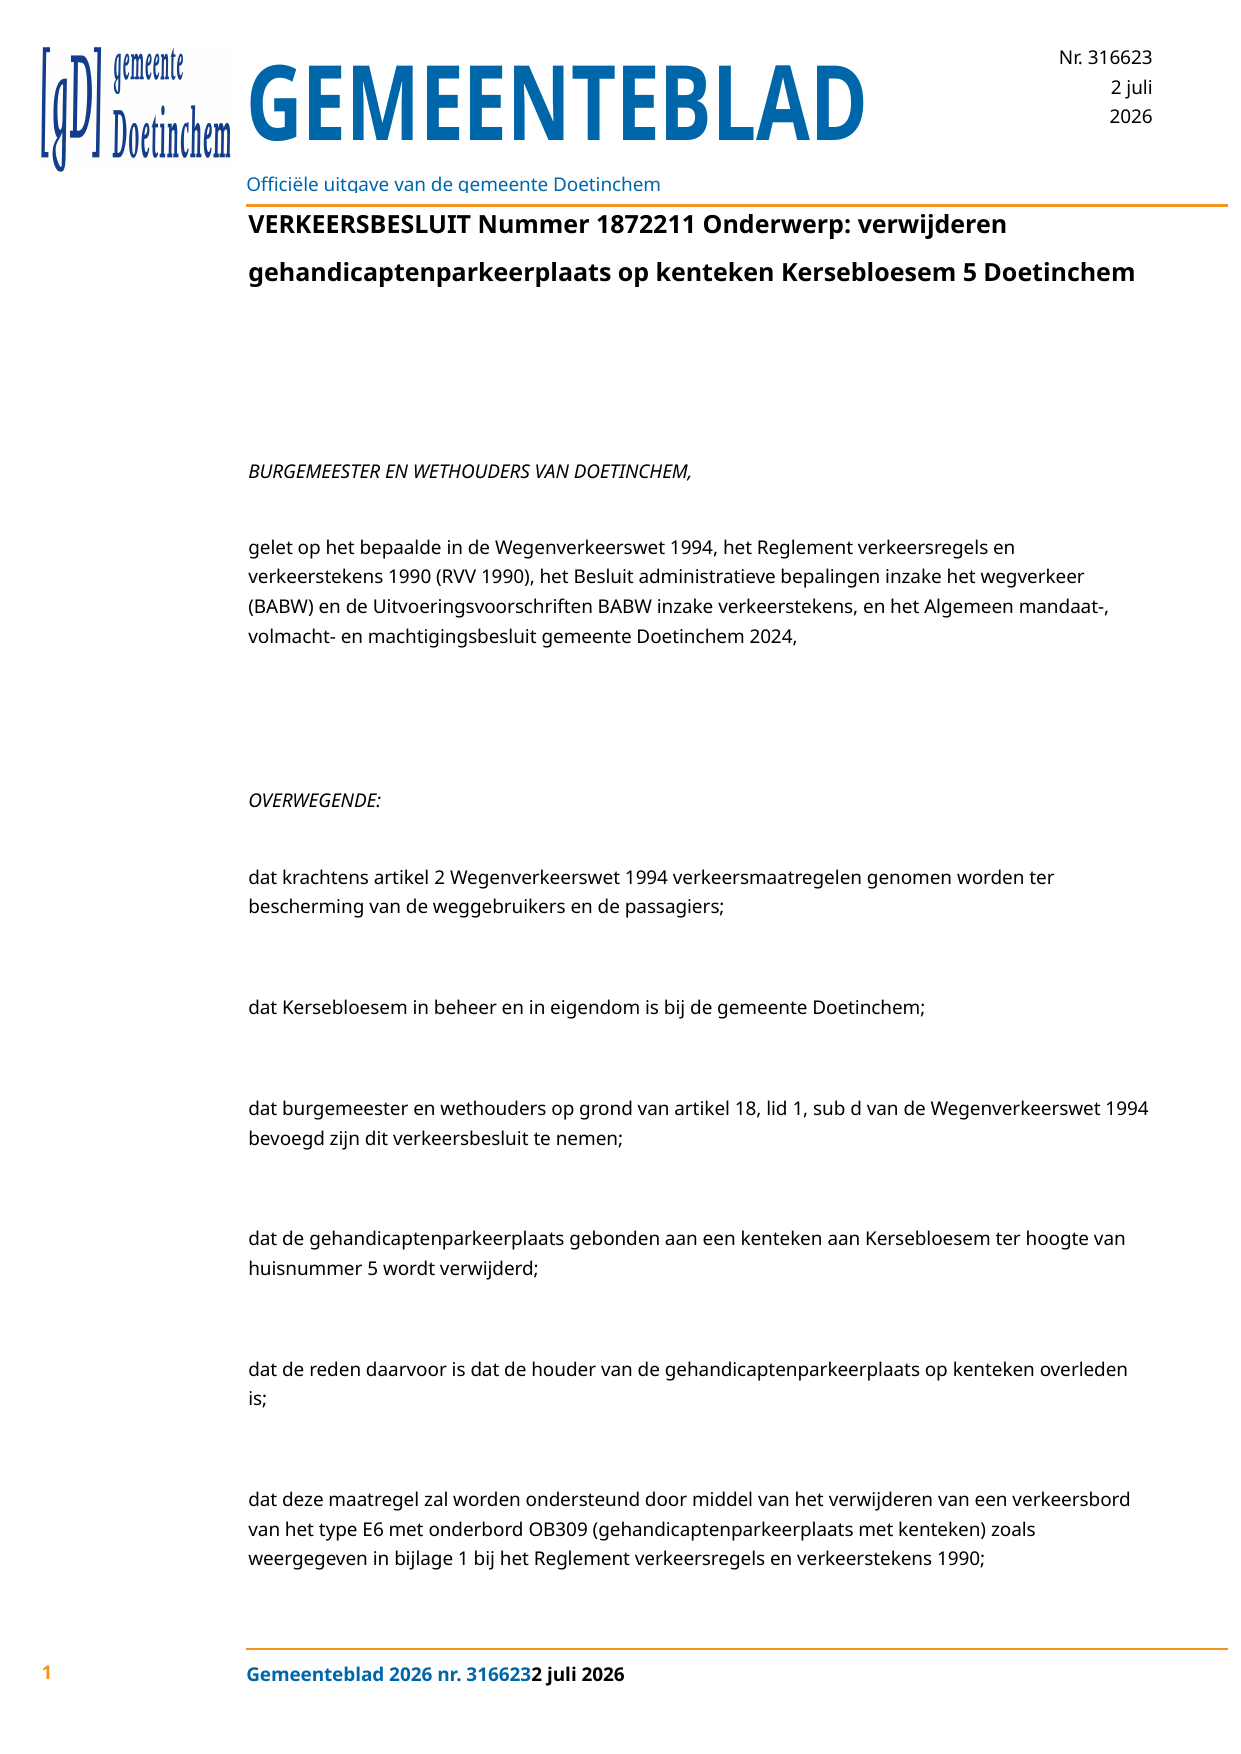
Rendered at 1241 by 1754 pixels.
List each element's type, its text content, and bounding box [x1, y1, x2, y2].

text dat Kersebloesem in beheer en in eigendom is bij de gemeente Doetinchem; [248, 994, 1152, 1020]
text gelet op het bepaalde in de Wegenverkeerswet 1994, het Reglement verkeersregels en verkeerstekens 1990 (RVV 1990), het Besluit administratieve bepalingen inzake het wegverkeer (BABW) en de Uitvoeringsvoorschriften BABW inzake verkeerstekens, en het Algemeen mandaat-, volmacht- en machtigingsbesluit gemeente Doetinchem 2024, [248, 534, 1152, 649]
text dat de gehandicaptenparkeerplaats gebonden aan een kenteken aan Kersebloesem ter hoogte van huisnummer 5 wordt verwijderd; [248, 1226, 1152, 1281]
text dat deze maatregel zal worden ondersteund door middel van het verwijderen van een verkeersbord van het type E6 met onderbord OB309 (gehandicaptenparkeerplaats met kenteken) zoals weergegeven in bijlage 1 bij het Reglement verkeersregels en verkeerstekens 1990; [248, 1486, 1152, 1571]
text dat krachtens artikel 2 Wegenverkeerswet 1994 verkeersmaatregelen genomen worden ter bescherming van de weggebruikers en de passagiers; [248, 864, 1152, 919]
text OVERWEGENDE: [248, 788, 1152, 813]
picture [41, 47, 231, 172]
text dat burgemeester en wethouders op grond van artikel 18, lid 1, sub d van de Wegenverkeerswet 1994 bevoegd zijn dit verkeersbesluit te nemen; [248, 1095, 1152, 1150]
text BURGEMEESTER EN WETHOUDERS VAN DOETINCHEM, [248, 458, 1152, 484]
text VERKEERSBESLUIT Nummer 1872211 Onderwerp: verwijderen gehandicaptenparkeerplaats op kenteken Kersebloesem 5 Doetinchem [248, 207, 1152, 288]
text dat de reden daarvoor is dat de houder van de gehandicaptenparkeerplaats op kenteken overleden is; [248, 1356, 1152, 1411]
